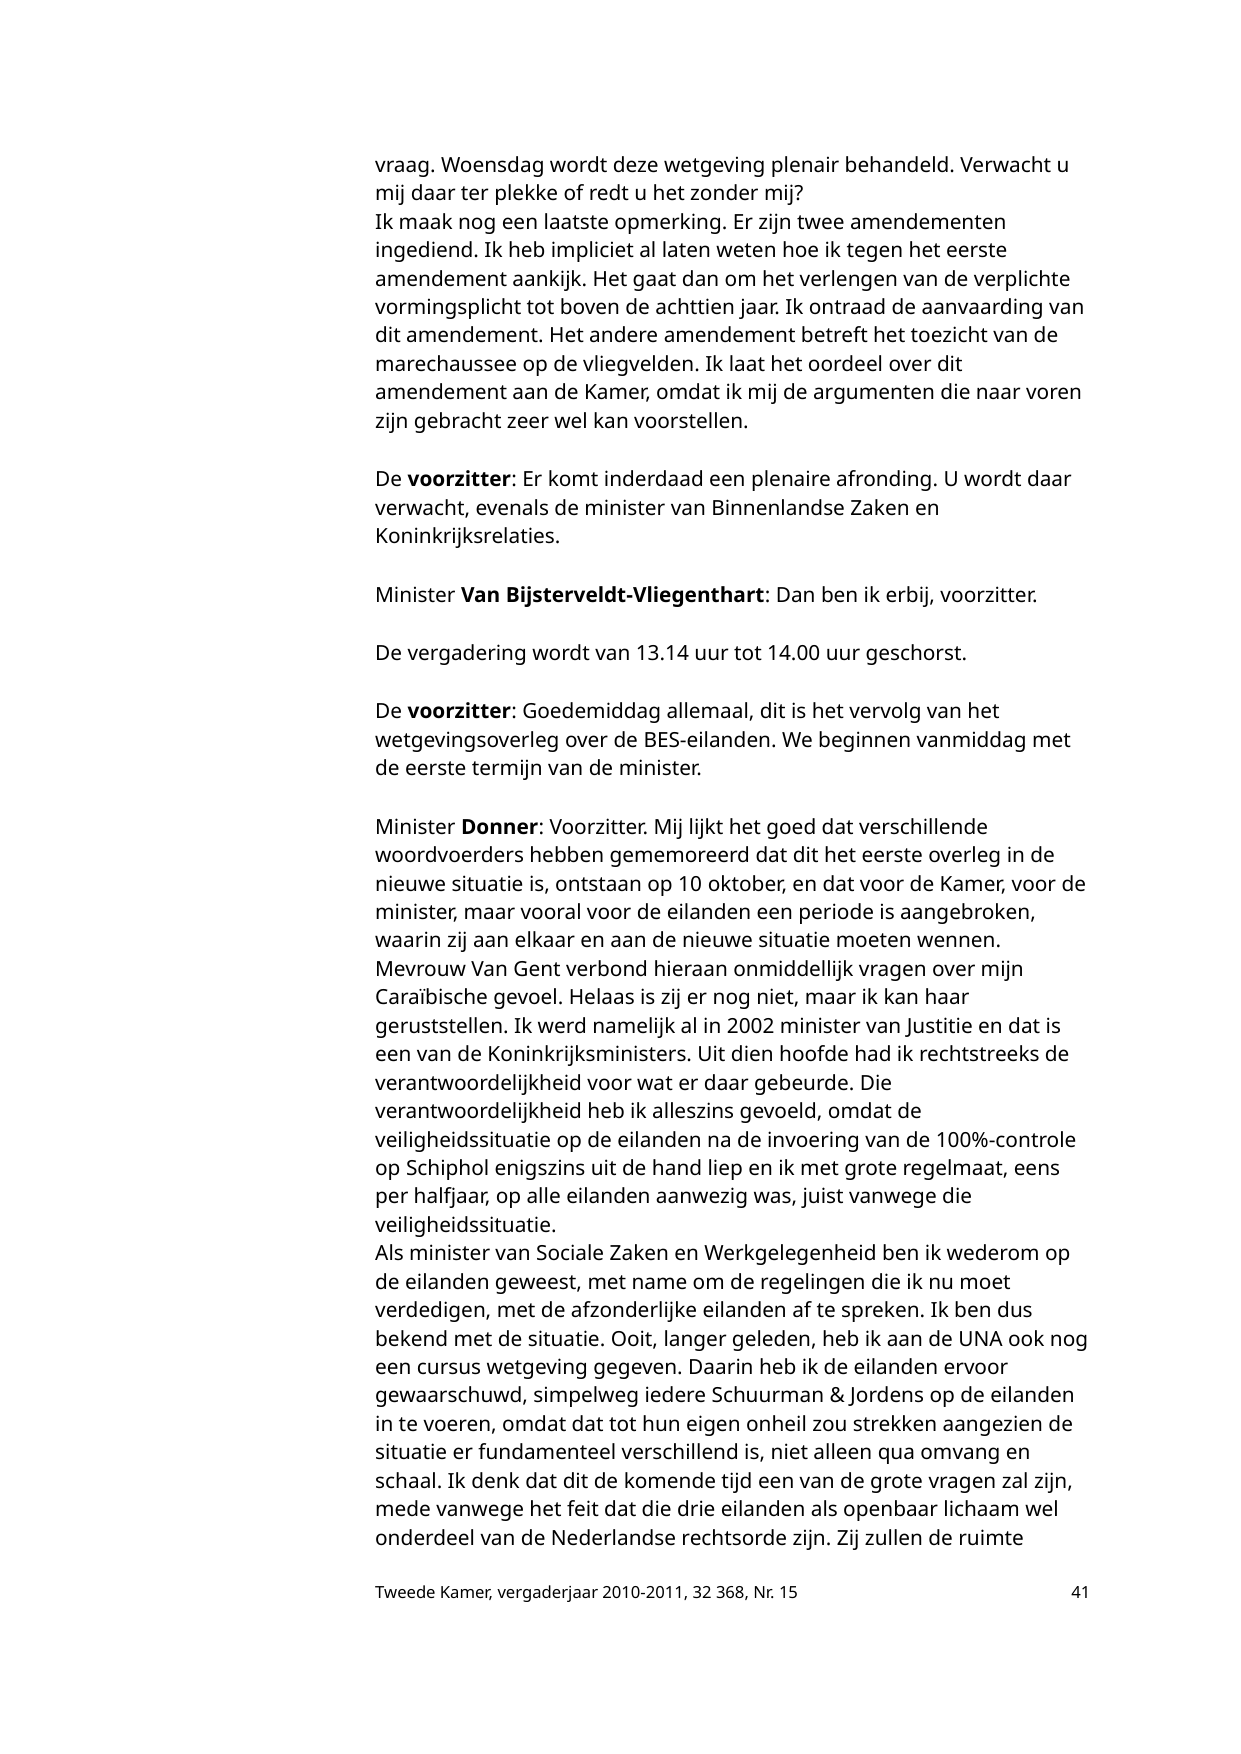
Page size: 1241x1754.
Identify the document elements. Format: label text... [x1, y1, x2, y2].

text vraag. Woensdag wordt deze wetgeving plenair behandeld. Verwacht u mij daar ter plekke of redt u het zonder mij? [375, 150, 1090, 207]
text Minister Donner: Voorzitter. Mij lijkt het goed dat verschillende woordvoerders hebben gememoreerd dat dit het eerste overleg in de nieuwe situatie is, ontstaan op 10 oktober, en dat voor de Kamer, voor de minister, maar vooral voor de eilanden een periode is aangebroken, waarin zij aan elkaar en aan de nieuwe situatie moeten wennen. Mevrouw Van Gent verbond hieraan onmiddellijk vragen over mijn Caraïbische gevoel. Helaas is zij er nog niet, maar ik kan haar geruststellen. Ik werd namelijk al in 2002 minister van Justitie en dat is een van de Koninkrijksministers. Uit dien hoofde had ik rechtstreeks de verantwoordelijkheid voor wat er daar gebeurde. Die verantwoordelijkheid heb ik alleszins gevoeld, omdat de veiligheidssituatie op de eilanden na de invoering van de 100%-controle op Schiphol enigszins uit de hand liep en ik met grote regelmaat, eens per halfjaar, op alle eilanden aanwezig was, juist vanwege die veiligheidssituatie. [375, 812, 1090, 1238]
text De voorzitter: Er komt inderdaad een plenaire afronding. U wordt daar verwacht, evenals de minister van Binnenlandse Zaken en Koninkrijksrelaties. [375, 464, 1090, 550]
text Als minister van Sociale Zaken en Werkgelegenheid ben ik wederom op de eilanden geweest, met name om de regelingen die ik nu moet verdedigen, met de afzonderlijke eilanden af te spreken. Ik ben dus bekend met de situatie. Ooit, langer geleden, heb ik aan de UNA ook nog een cursus wetgeving gegeven. Daarin heb ik de eilanden ervoor gewaarschuwd, simpelweg iedere Schuurman & Jordens op de eilanden in te voeren, omdat dat tot hun eigen onheil zou strekken aangezien de situatie er fundamenteel verschillend is, niet alleen qua omvang en schaal. Ik denk dat dit de komende tijd een van de grote vragen zal zijn, mede vanwege het feit dat die drie eilanden als openbaar lichaam wel onderdeel van de Nederlandse rechtsorde zijn. Zij zullen de ruimte [375, 1238, 1090, 1551]
text De voorzitter: Goedemiddag allemaal, dit is het vervolg van het wetgevingsoverleg over de BES-eilanden. We beginnen vanmiddag met de eerste termijn van de minister. [375, 697, 1090, 782]
text Minister Van Bijsterveldt-Vliegenthart: Dan ben ik erbij, voorzitter. [375, 580, 1090, 608]
text Ik maak nog een laatste opmerking. Er zijn twee amendementen ingediend. Ik heb impliciet al laten weten hoe ik tegen het eerste amendement aankijk. Het gaat dan om het verlengen van de verplichte vormingsplicht tot boven de achttien jaar. Ik ontraad de aanvaarding van dit amendement. Het andere amendement betreft het toezicht van de marechaussee op de vliegvelden. Ik laat het oordeel over dit amendement aan de Kamer, omdat ik mij de argumenten die naar voren zijn gebracht zeer wel kan voorstellen. [375, 207, 1090, 434]
text De vergadering wordt van 13.14 uur tot 14.00 uur geschorst. [375, 638, 1090, 667]
